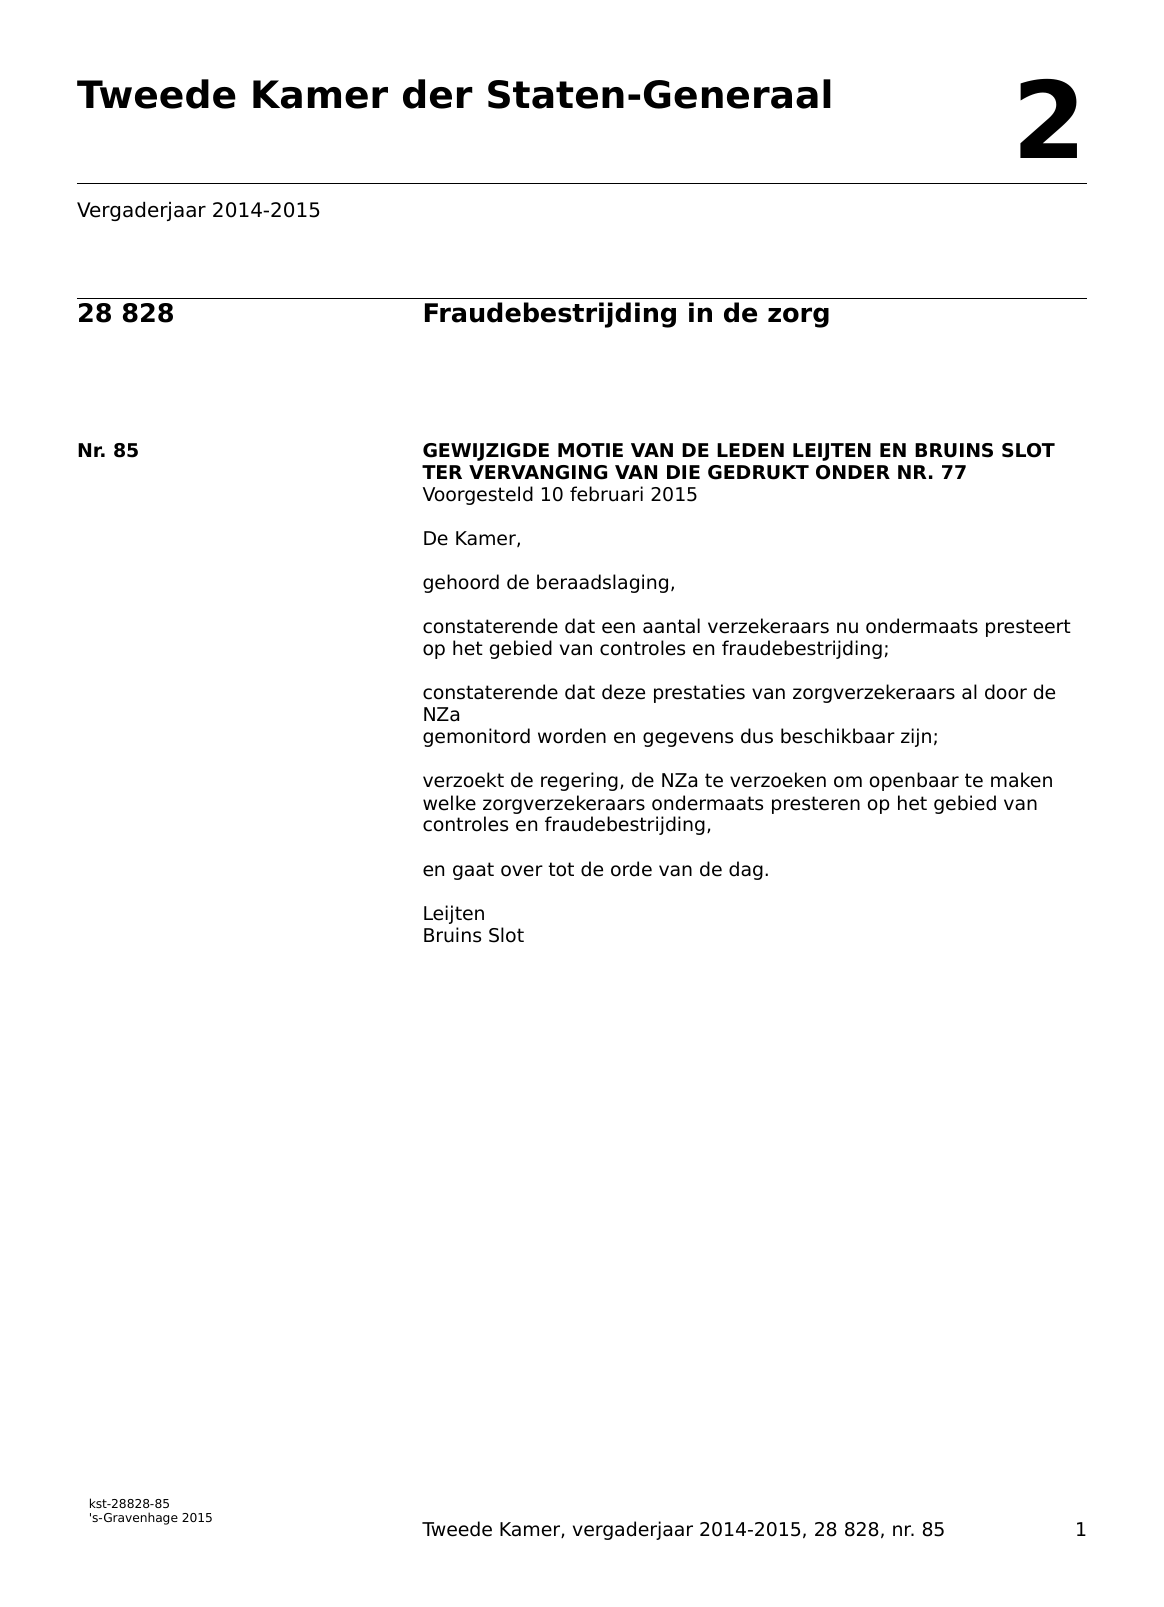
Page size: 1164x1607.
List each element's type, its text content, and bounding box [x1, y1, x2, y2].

table_header 2 [886, 59, 1087, 183]
text kst-28828-85 [88, 1497, 323, 1511]
text De Kamer, [422, 528, 1087, 550]
subtitle 28 828 Fraudebestrijding in de zorg [77, 299, 1087, 329]
text 's-Gravenhage 2015 [88, 1511, 323, 1525]
table_cell Vergaderjaar 2014-2015 [77, 184, 1087, 298]
text gehoord de beraadslaging, [422, 572, 1087, 594]
subtitle Nr. 85 GEWIJZIGDE MOTIE VAN DE LEDEN LEIJTEN EN BRUINS SLOT TER VERVANGING VAN DIE GEDRUKT ONDER NR. 77 [77, 440, 1087, 484]
text Leijten [422, 903, 1087, 925]
table_header Tweede Kamer der Staten-Generaal [77, 59, 886, 183]
text Bruins Slot [422, 925, 1087, 947]
text en gaat over tot de orde van de dag. [422, 858, 1087, 881]
text constaterende dat deze prestaties van zorgverzekeraars al door de NZa [422, 682, 1087, 726]
text Voorgesteld 10 februari 2015 [422, 484, 1087, 506]
text gemonitord worden en gegevens dus beschikbaar zijn; [422, 726, 1087, 748]
text verzoekt de regering, de NZa te verzoeken om openbaar te maken welke zorgverzekeraars ondermaats presteren op het gebied van controles en fraudebestrijding, [422, 770, 1087, 836]
text constaterende dat een aantal verzekeraars nu ondermaats presteert op het gebied van controles en fraudebestrijding; [422, 616, 1087, 660]
